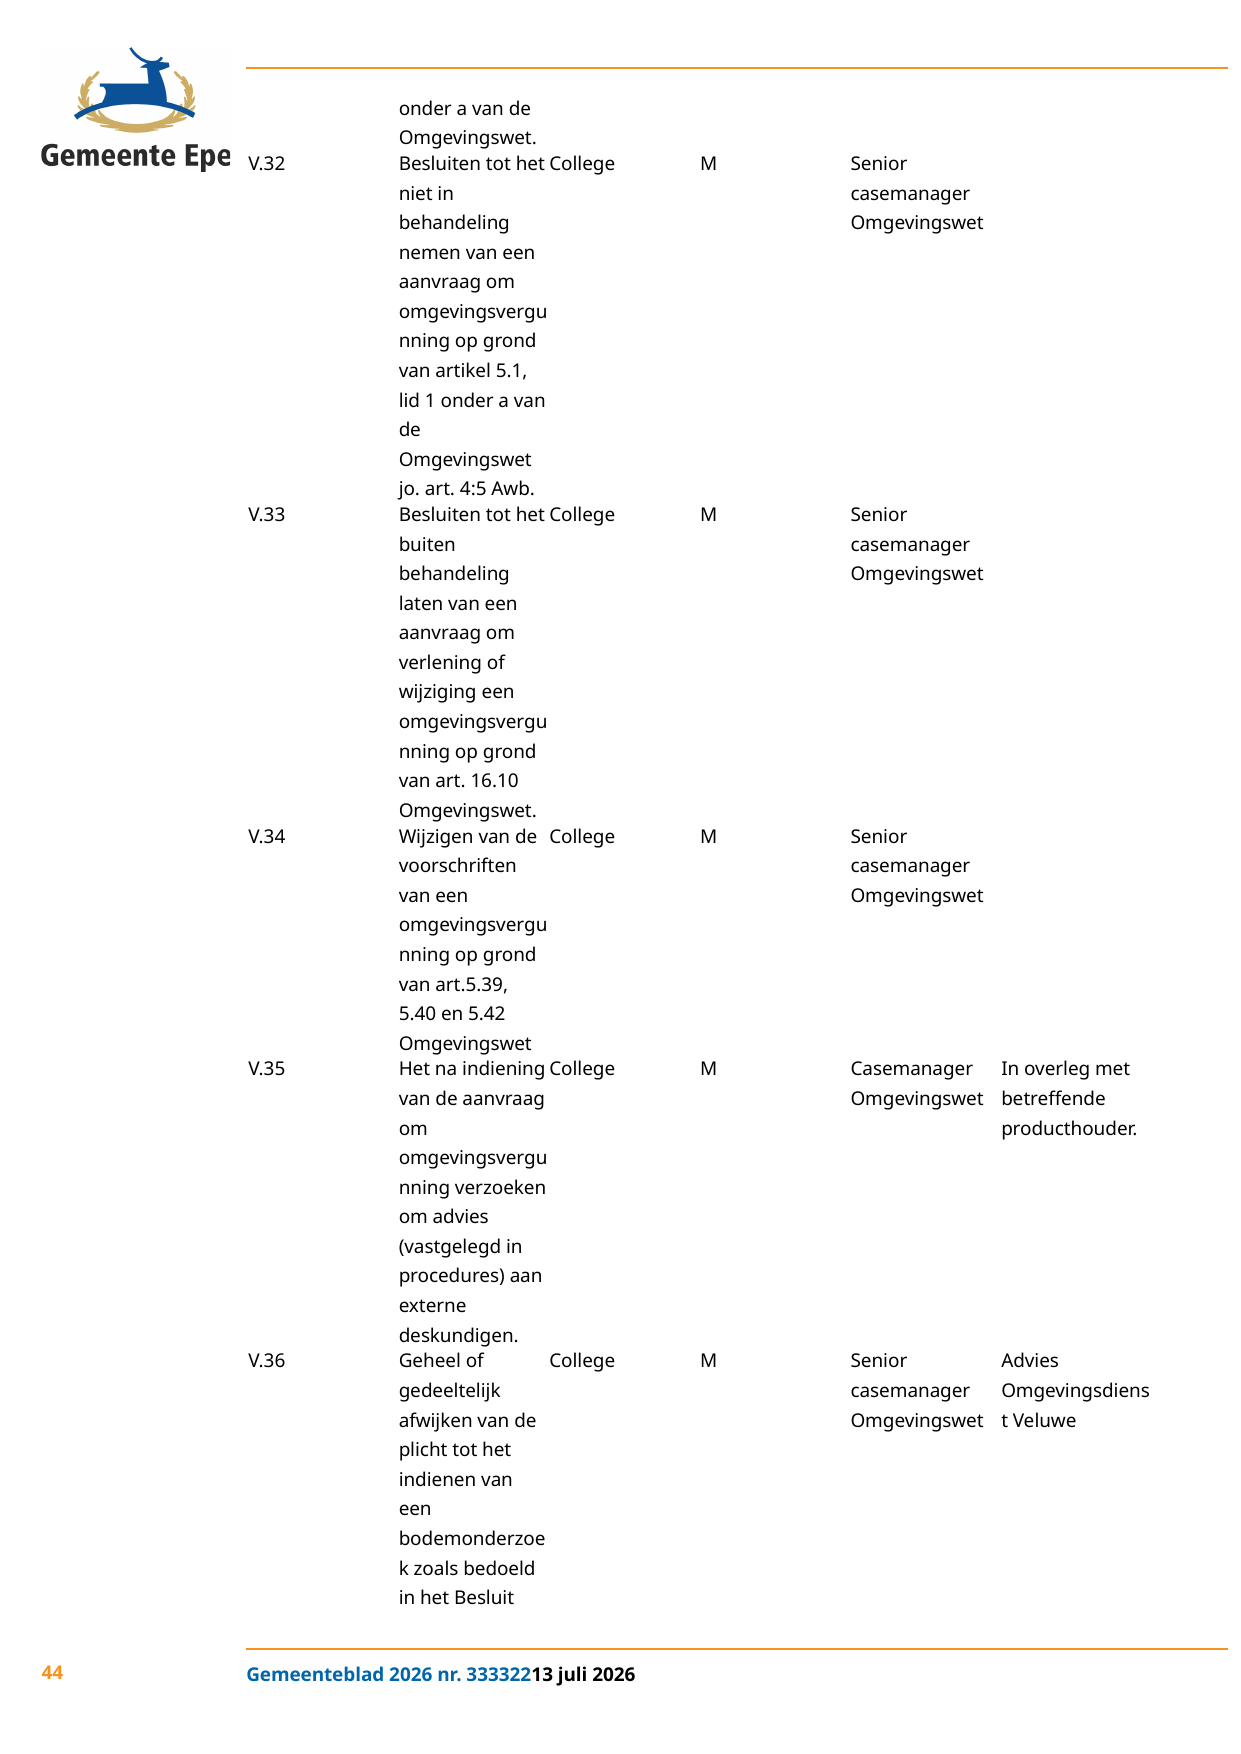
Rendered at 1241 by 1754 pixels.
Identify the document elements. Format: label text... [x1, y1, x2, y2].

table_cell onder a van de Omgevingswet. [399, 95, 549, 150]
table_cell [1001, 823, 1152, 1056]
table_cell V.35 [248, 1056, 398, 1348]
table_cell [1001, 150, 1152, 501]
table_cell Senior casemanager Omgevingswet [850, 501, 1001, 823]
table_cell M [700, 501, 850, 823]
table_cell [549, 95, 700, 150]
table_cell M [700, 1056, 850, 1348]
table_cell Geheel of gedeeltelijk afwijken van de plicht tot het indienen van een bodemonderzoek zoals bedoeld in het Besluit [399, 1348, 549, 1610]
table_cell Besluiten tot het niet in behandeling nemen van een aanvraag om omgevingsvergunning op grond van artikel 5.1, lid 1 onder a van de Omgevingswet jo. art. 4:5 Awb. [399, 150, 549, 501]
table_cell [1001, 501, 1152, 823]
table_cell Het na indiening van de aanvraag om omgevingsvergunning verzoeken om advies (vastgelegd in procedures) aan externe deskundigen. [399, 1056, 549, 1348]
table_cell College [549, 1348, 700, 1610]
table_cell College [549, 823, 700, 1056]
table_cell Senior casemanager Omgevingswet [850, 150, 1001, 501]
table_cell [700, 95, 850, 150]
table_cell Wijzigen van de voorschriften van een omgevingsvergunning op grond van art.5.39, 5.40 en 5.42 Omgevingswet [399, 823, 549, 1056]
table_cell Casemanager Omgevingswet [850, 1056, 1001, 1348]
table_cell M [700, 823, 850, 1056]
table_cell [1001, 95, 1152, 150]
table_cell V.36 [248, 1348, 398, 1610]
picture [41, 47, 231, 172]
table_cell V.34 [248, 823, 398, 1056]
table_cell M [700, 1348, 850, 1610]
table_cell [850, 95, 1001, 150]
table_cell V.33 [248, 501, 398, 823]
table_cell Senior casemanager Omgevingswet [850, 823, 1001, 1056]
table_cell In overleg met betreffende producthouder. [1001, 1056, 1152, 1348]
table_cell College [549, 150, 700, 501]
table_cell M [700, 150, 850, 501]
table_cell [248, 95, 398, 150]
table_cell Senior casemanager Omgevingswet [850, 1348, 1001, 1610]
table_cell College [549, 1056, 700, 1348]
table_cell V.32 [248, 150, 398, 501]
table_cell Besluiten tot het buiten behandeling laten van een aanvraag om verlening of wijziging een omgevingsvergunning op grond van art. 16.10 Omgevingswet. [399, 501, 549, 823]
table_cell Advies Omgevingsdienst Veluwe [1001, 1348, 1152, 1610]
table_cell College [549, 501, 700, 823]
